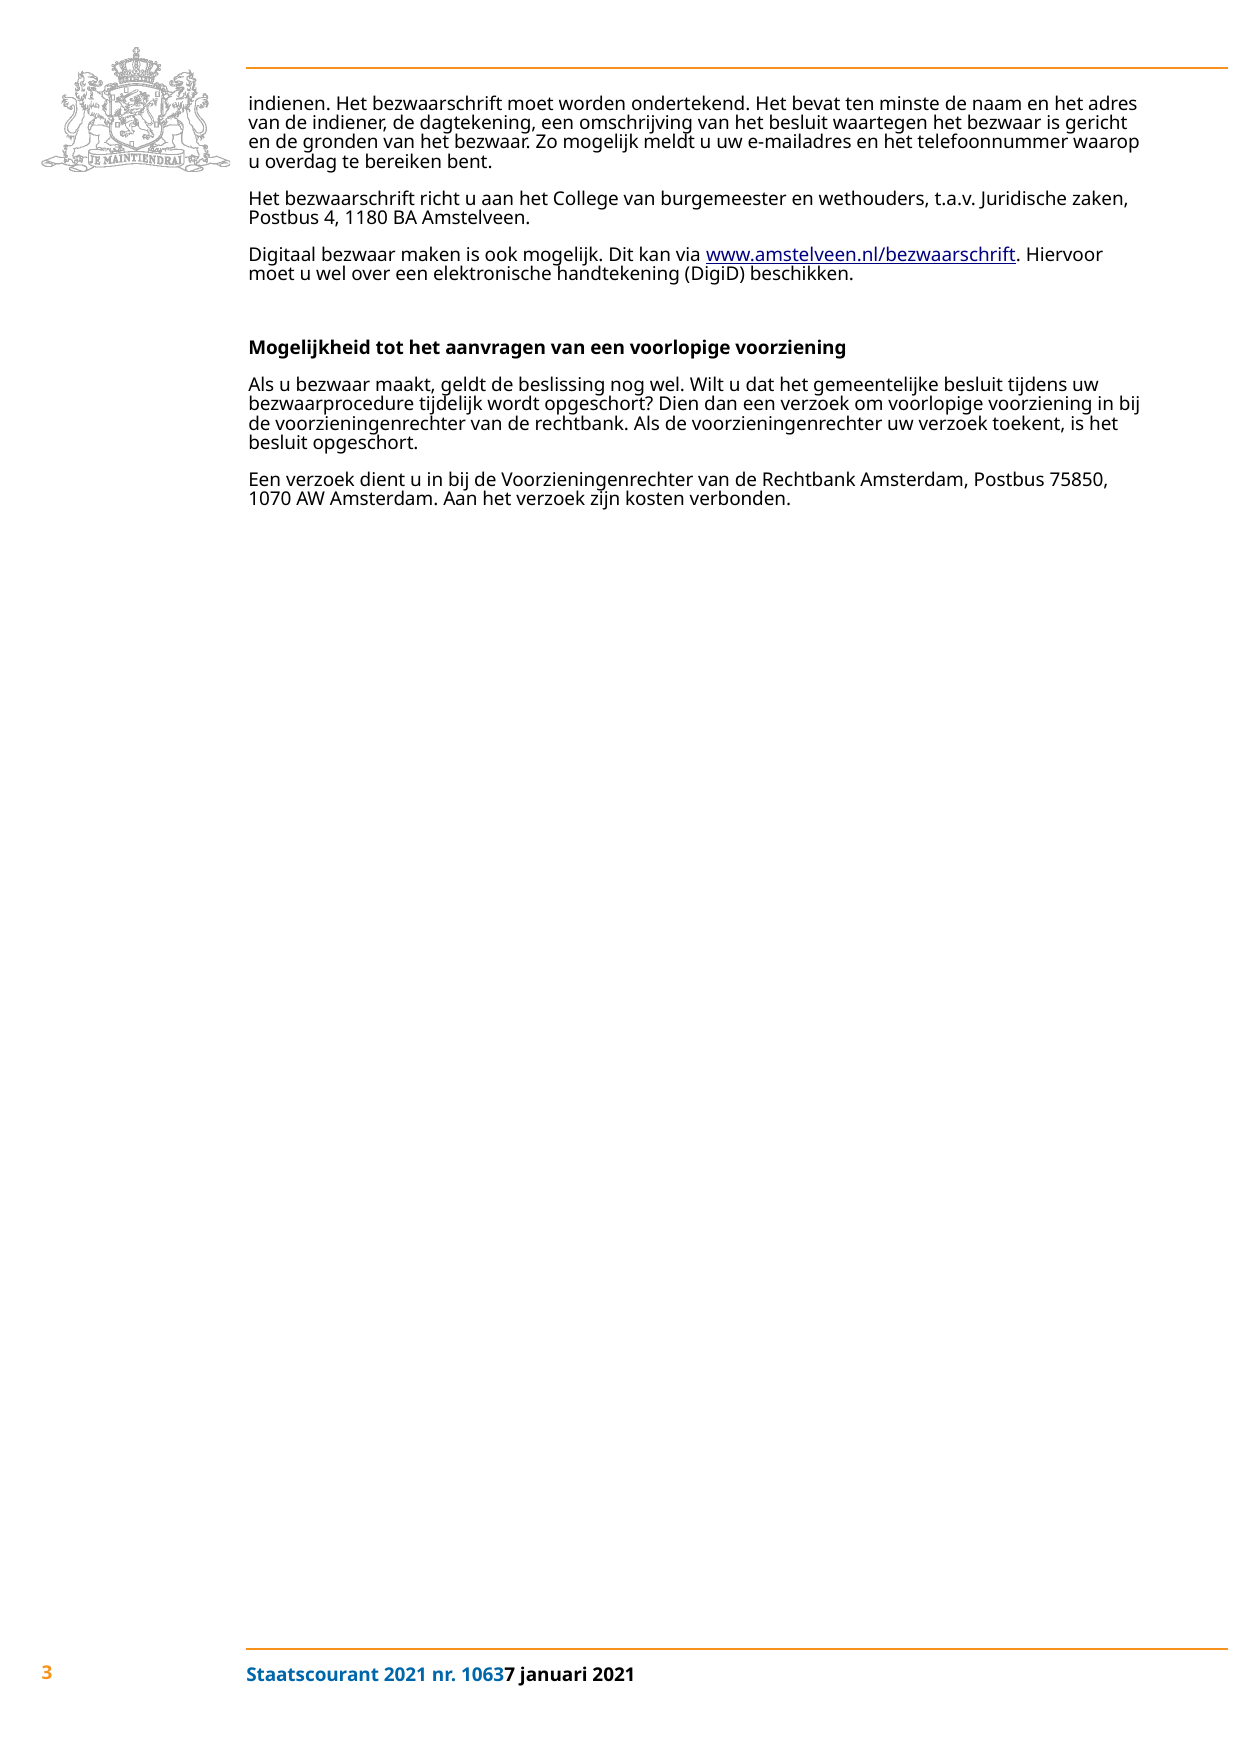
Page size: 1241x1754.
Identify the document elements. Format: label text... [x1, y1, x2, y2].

text Mogelijkheid tot het aanvragen van een voorlopige voorziening [248, 339, 1152, 358]
text Als u bezwaar maakt, geldt de beslissing nog wel. Wilt u dat het gemeentelijke besluit tijdens uw bezwaarprocedure tijdelijk wordt opgeschort? Dien dan een verzoek om voorlopige voorziening in bij de voorzieningenrechter van de rechtbank. Als de voorzieningenrechter uw verzoek toekent, is het besluit opgeschort. [248, 376, 1152, 453]
text Een verzoek dient u in bij de Voorzieningenrechter van de Rechtbank Amsterdam, Postbus 75850, 1070 AW Amsterdam. Aan het verzoek zijn kosten verbonden. [248, 471, 1152, 509]
text Het bezwaarschrift richt u aan het College van burgemeester en wethouders, t.a.v. Juridische zaken, Postbus 4, 1180 BA Amstelveen. [248, 189, 1152, 228]
picture [41, 47, 231, 172]
text indienen. Het bezwaarschrift moet worden ondertekend. Het bevat ten minste de naam en het adres van de indiener, de dagtekening, een omschrijving van het besluit waartegen het bezwaar is gericht en de gronden van het bezwaar. Zo mogelijk meldt u uw e-mailadres en het telefoonnummer waarop u overdag te bereiken bent. [248, 95, 1152, 172]
text Digitaal bezwaar maken is ook mogelijk. Dit kan via www.amstelveen.nl/bezwaarschrift. Hiervoor moet u wel over een elektronische handtekening (DigiD) beschikken. [248, 246, 1152, 284]
